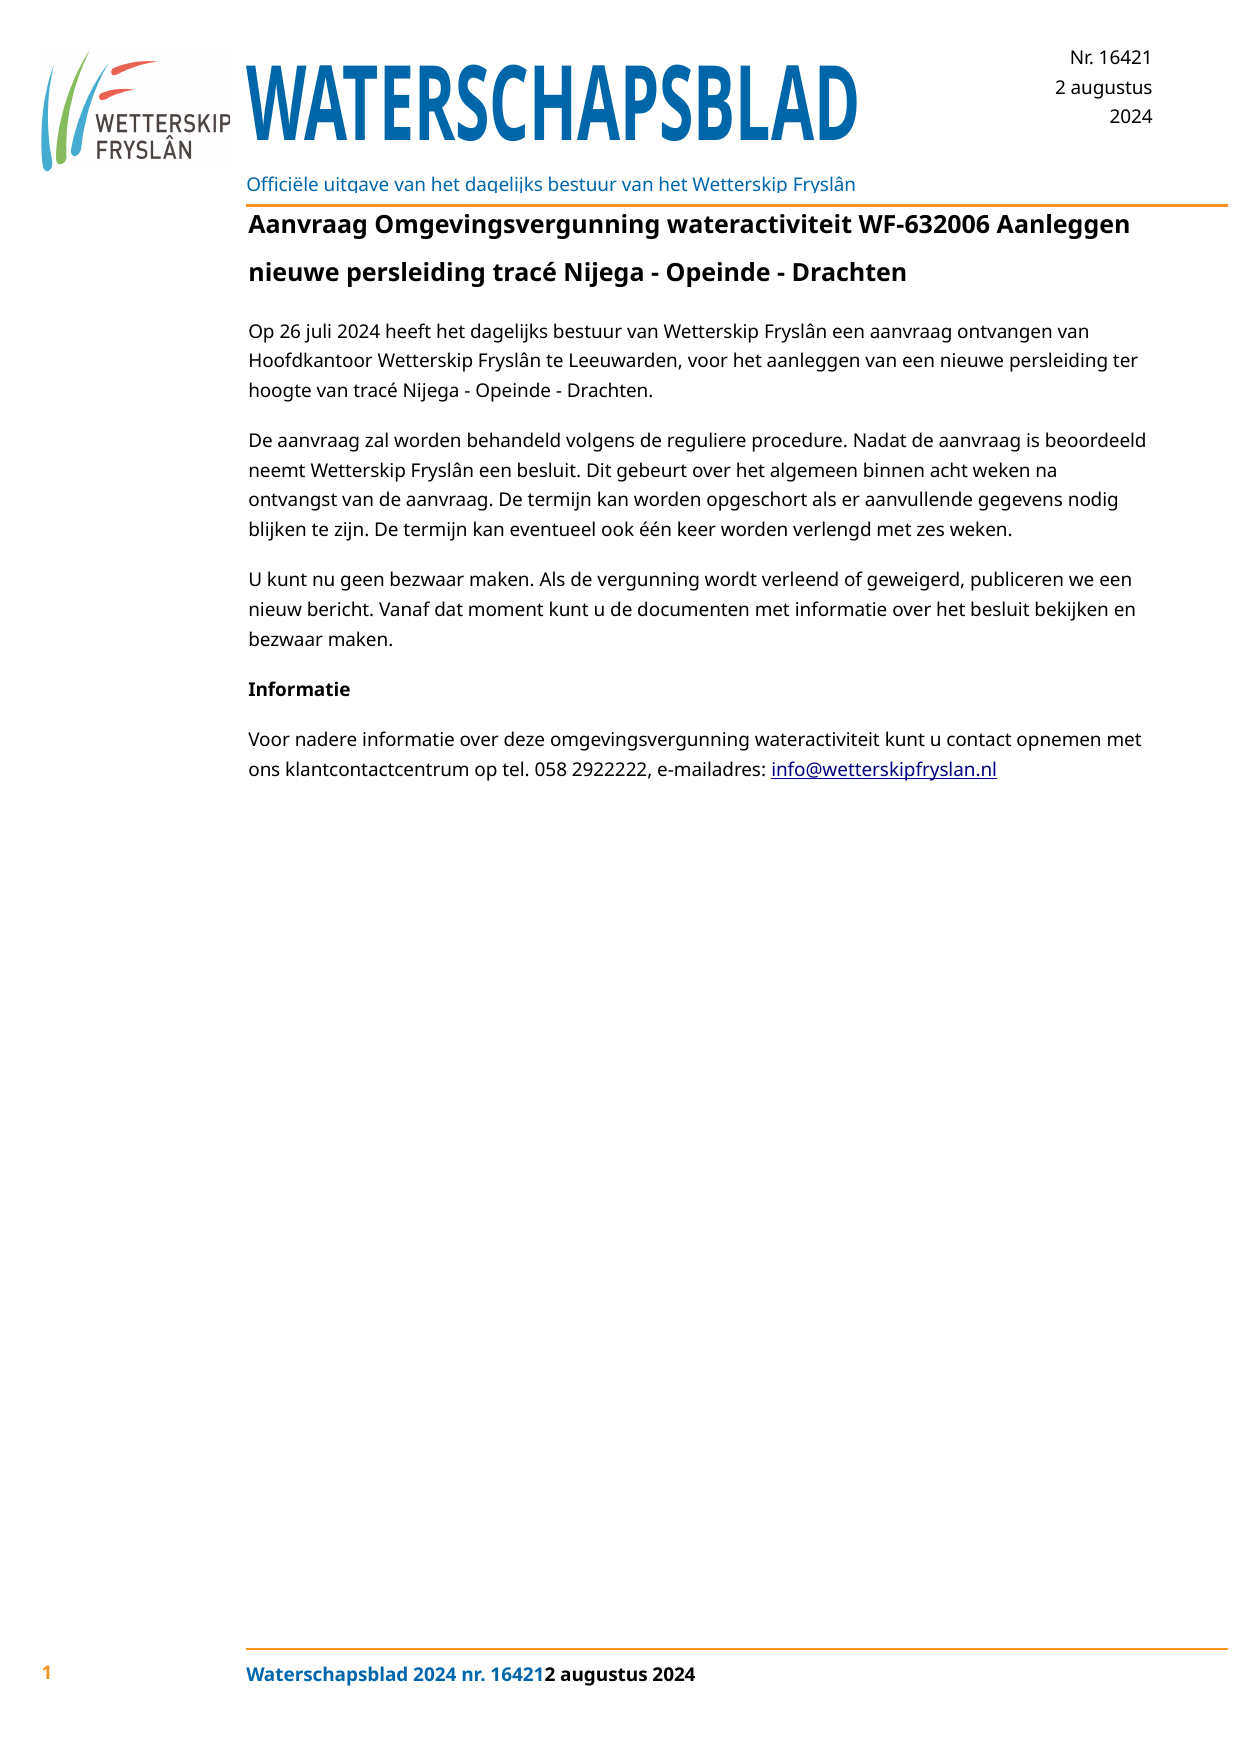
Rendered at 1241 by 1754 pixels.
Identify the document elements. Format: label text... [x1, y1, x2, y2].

text U kunt nu geen bezwaar maken. Als de vergunning wordt verleend of geweigerd, publiceren we een nieuw bericht. Vanaf dat moment kunt u de documenten met informatie over het besluit bekijken en bezwaar maken. [248, 567, 1152, 652]
text De aanvraag zal worden behandeld volgens de reguliere procedure. Nadat de aanvraag is beoordeeld neemt Wetterskip Fryslân een besluit. Dit gebeurt over het algemeen binnen acht weken na ontvangst van de aanvraag. De termijn kan worden opgeschort als er aanvullende gegevens nodig blijken te zijn. De termijn kan eventueel ook één keer worden verlengd met zes weken. [248, 427, 1152, 542]
text Aanvraag Omgevingsvergunning wateractiviteit WF-632006 Aanleggen nieuwe persleiding tracé Nijega - Opeinde - Drachten [248, 207, 1152, 288]
text Informatie [248, 676, 1152, 702]
picture [41, 47, 231, 172]
text Op 26 juli 2024 heeft het dagelijks bestuur van Wetterskip Fryslân een aanvraag ontvangen van Hoofdkantoor Wetterskip Fryslân te Leeuwarden, voor het aanleggen van een nieuwe persleiding ter hoogte van tracé Nijega - Opeinde - Drachten. [248, 318, 1152, 403]
text Voor nadere informatie over deze omgevingsvergunning wateractiviteit kunt u contact opnemen met ons klantcontactcentrum op tel. 058 2922222, e-mailadres: info@wetterskipfryslan.nl [248, 727, 1152, 782]
